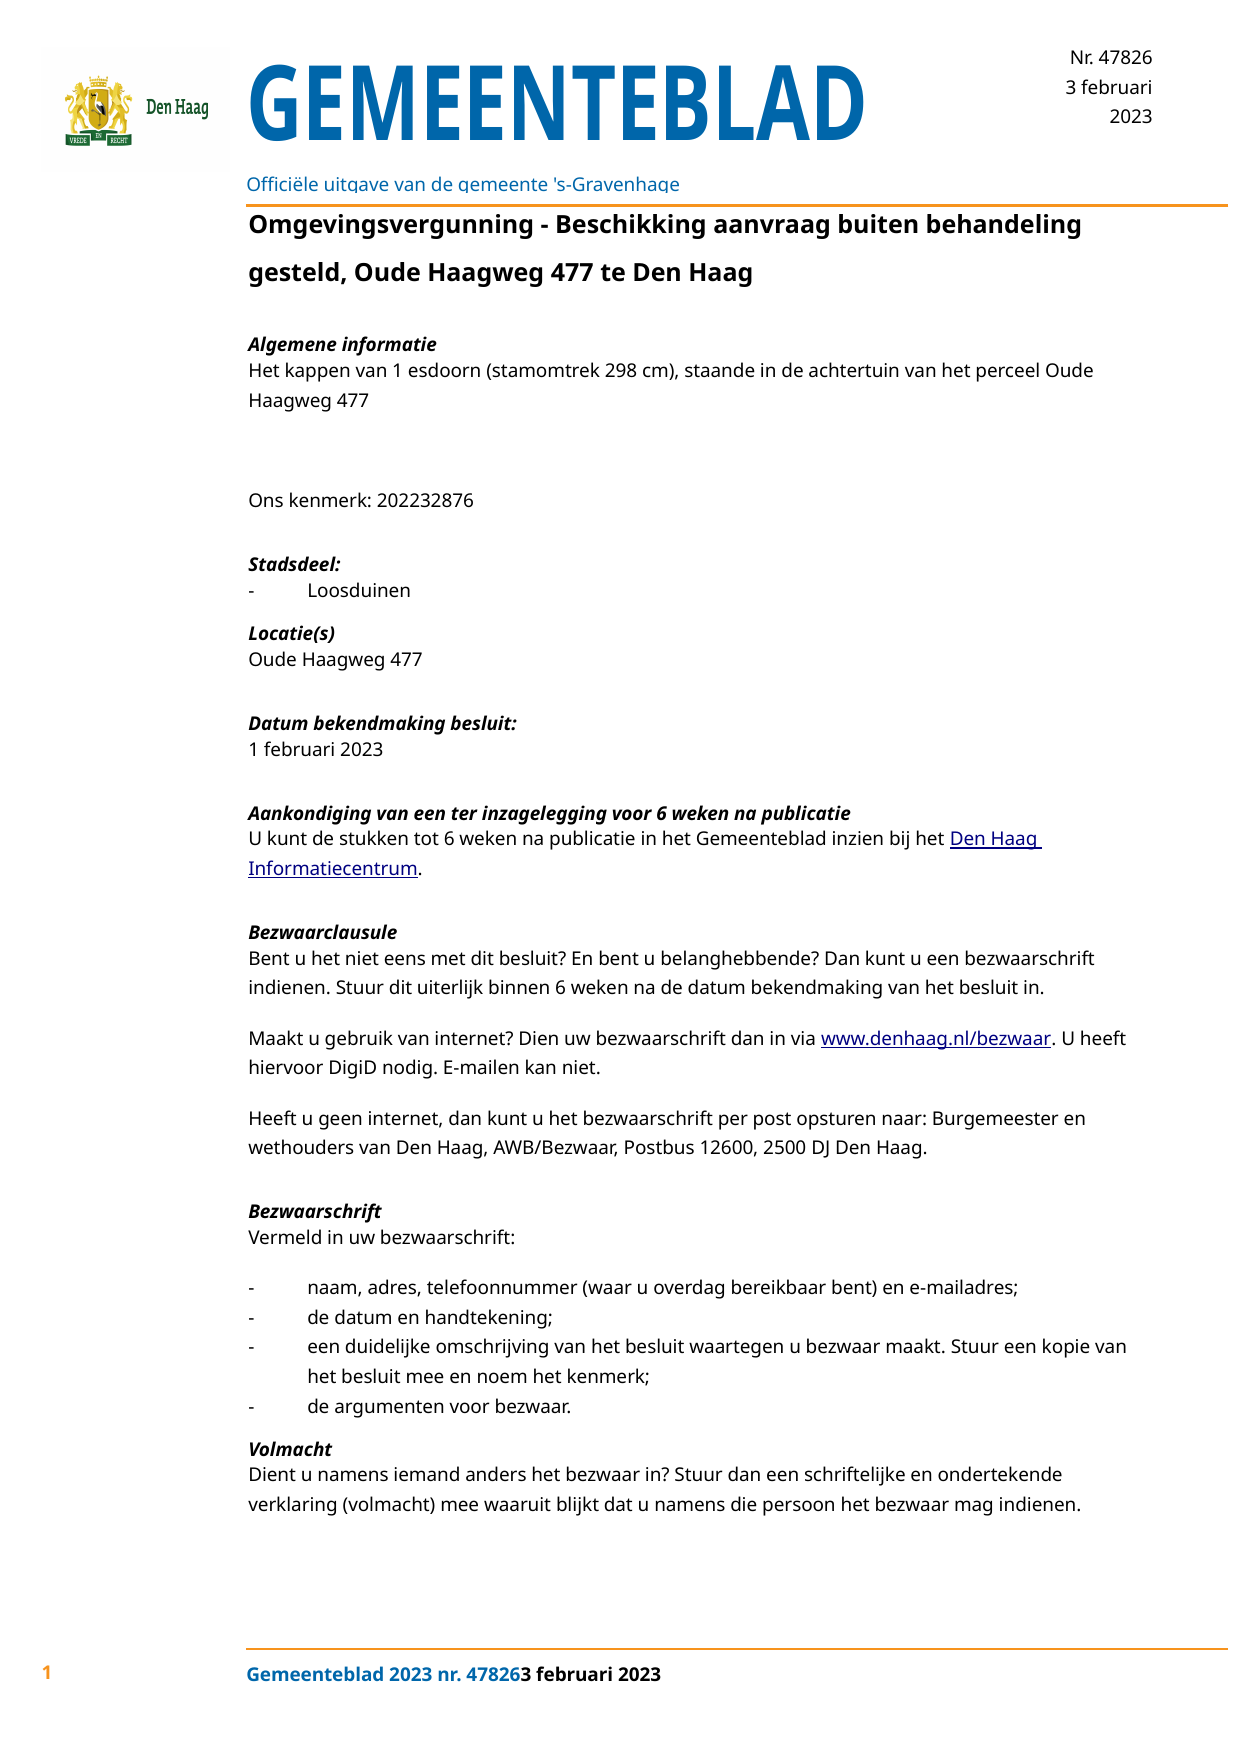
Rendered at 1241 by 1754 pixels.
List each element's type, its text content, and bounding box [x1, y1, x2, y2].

text U kunt de stukken tot 6 weken na publicatie in het Gemeenteblad inzien bij het Den Haag Informatiecentrum. [248, 826, 1152, 881]
text Dient u namens iemand anders het bezwaar in? Stuur dan een schriftelijke en ondertekende verklaring (volmacht) mee waaruit blijkt dat u namens die persoon het bezwaar mag indienen. [248, 1462, 1152, 1517]
text Ons kenmerk: 202232876 [248, 488, 1152, 513]
list Loosduinen [248, 577, 1152, 603]
text Heeft u geen internet, dan kunt u het bezwaarschrift per post opsturen naar: Burgemeester en wethouders van Den Haag, AWB/Bezwaar, Postbus 12600, 2500 DJ Den Haag. [248, 1105, 1152, 1160]
text Omgevingsvergunning - Beschikking aanvraag buiten behandeling gesteld, Oude Haagweg 477 te Den Haag [248, 207, 1152, 288]
text Volmacht [248, 1436, 1152, 1462]
text Aankondiging van een ter inzagelegging voor 6 weken na publicatie [248, 800, 1152, 826]
text 1 februari 2023 [248, 736, 1152, 762]
text Datum bekendmaking besluit: [248, 710, 1152, 736]
text Bezwaarclausule [248, 919, 1152, 945]
text Bezwaarschrift [248, 1198, 1152, 1224]
picture [41, 47, 231, 172]
list naam, adres, telefoonnummer (waar u overdag bereikbaar bent) en e-mailadres; [248, 1274, 1152, 1300]
text Vermeld in uw bezwaarschrift: [248, 1224, 1152, 1250]
text Bent u het niet eens met dit besluit? En bent u belanghebbende? Dan kunt u een bezwaarschrift indienen. Stuur dit uiterlijk binnen 6 weken na de datum bekendmaking van het besluit in. [248, 945, 1152, 1000]
text Stadsdeel: [248, 552, 1152, 577]
list de datum en handtekening; [248, 1304, 1152, 1330]
text Het kappen van 1 esdoorn (stamomtrek 298 cm), staande in de achtertuin van het perceel Oude Haagweg 477 [248, 357, 1152, 412]
text Algemene informatie [248, 331, 1152, 357]
list de argumenten voor bezwaar. [248, 1393, 1152, 1418]
text Maakt u gebruik van internet? Dien uw bezwaarschrift dan in via www.denhaag.nl/bezwaar. U heeft hiervoor DigiD nodig. E-mailen kan niet. [248, 1025, 1152, 1080]
text Locatie(s) [248, 620, 1152, 646]
list een duidelijke omschrijving van het besluit waartegen u bezwaar maakt. Stuur een kopie van het besluit mee en noem het kenmerk; [248, 1334, 1152, 1389]
text Oude Haagweg 477 [248, 646, 1152, 672]
